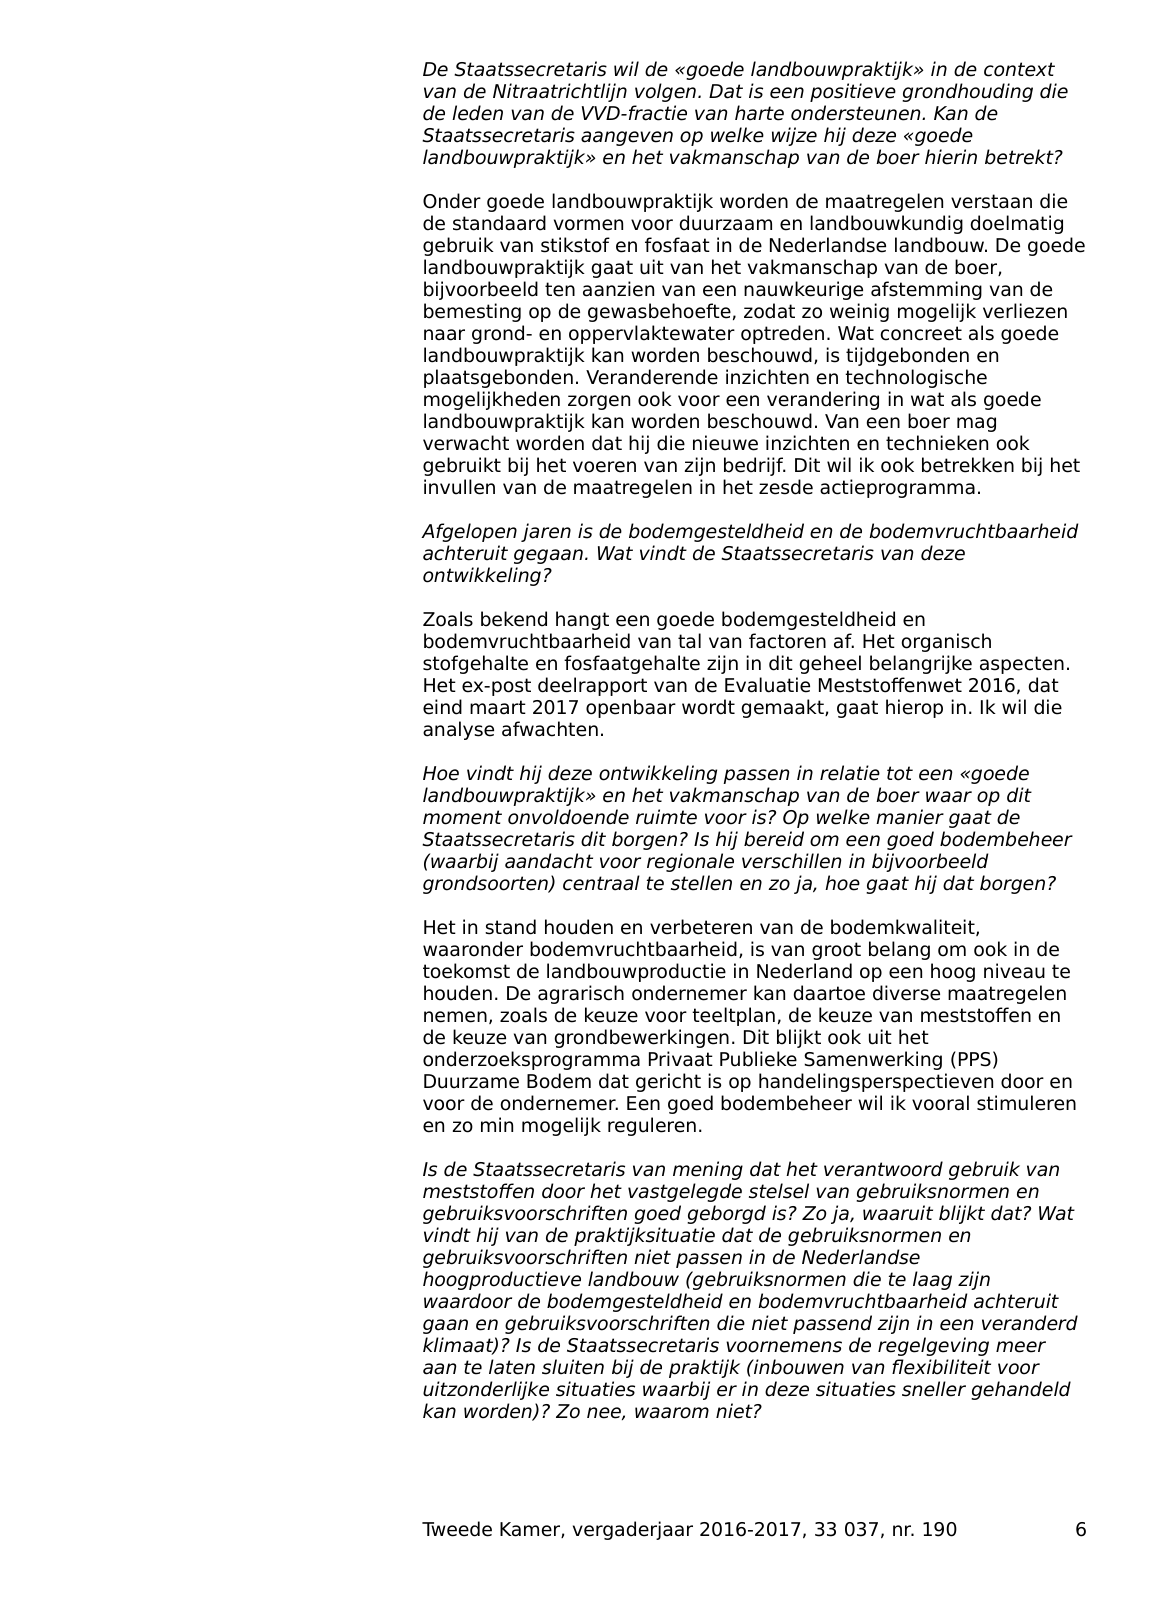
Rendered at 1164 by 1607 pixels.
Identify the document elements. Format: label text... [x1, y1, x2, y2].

text Afgelopen jaren is de bodemgesteldheid en de bodemvruchtbaarheid achteruit gegaan. Wat vindt de Staatssecretaris van deze ontwikkeling? [422, 521, 1087, 587]
text Zoals bekend hangt een goede bodemgesteldheid en bodemvruchtbaarheid van tal van factoren af. Het organisch stofgehalte en fosfaatgehalte zijn in dit geheel belangrijke aspecten. Het ex-post deelrapport van de Evaluatie Meststoffenwet 2016, dat eind maart 2017 openbaar wordt gemaakt, gaat hierop in. Ik wil die analyse afwachten. [422, 609, 1087, 741]
text Onder goede landbouwpraktijk worden de maatregelen verstaan die de standaard vormen voor duurzaam en landbouwkundig doelmatig gebruik van stikstof en fosfaat in de Nederlandse landbouw. De goede landbouwpraktijk gaat uit van het vakmanschap van de boer, bijvoorbeeld ten aanzien van een nauwkeurige afstemming van de bemesting op de gewasbehoefte, zodat zo weinig mogelijk verliezen naar grond- en oppervlaktewater optreden. Wat concreet als goede landbouwpraktijk kan worden beschouwd, is tijdgebonden en plaatsgebonden. Veranderende inzichten en technologische mogelijkheden zorgen ook voor een verandering in wat als goede landbouwpraktijk kan worden beschouwd. Van een boer mag verwacht worden dat hij die nieuwe inzichten en technieken ook gebruikt bij het voeren van zijn bedrijf. Dit wil ik ook betrekken bij het invullen van de maatregelen in het zesde actieprogramma. [422, 191, 1087, 499]
text Is de Staatssecretaris van mening dat het verantwoord gebruik van meststoffen door het vastgelegde stelsel van gebruiksnormen en gebruiksvoorschriften goed geborgd is? Zo ja, waaruit blijkt dat? Wat vindt hij van de praktijksituatie dat de gebruiksnormen en gebruiksvoorschriften niet passen in de Nederlandse hoogproductieve landbouw (gebruiksnormen die te laag zijn waardoor de bodemgesteldheid en bodemvruchtbaarheid achteruit gaan en gebruiksvoorschriften die niet passend zijn in een veranderd klimaat)? Is de Staatssecretaris voornemens de regelgeving meer aan te laten sluiten bij de praktijk (inbouwen van flexibiliteit voor uitzonderlijke situaties waarbij er in deze situaties sneller gehandeld kan worden)? Zo nee, waarom niet? [422, 1159, 1087, 1423]
text Hoe vindt hij deze ontwikkeling passen in relatie tot een «goede landbouwpraktijk» en het vakmanschap van de boer waar op dit moment onvoldoende ruimte voor is? Op welke manier gaat de Staatssecretaris dit borgen? Is hij bereid om een goed bodembeheer (waarbij aandacht voor regionale verschillen in bijvoorbeeld grondsoorten) centraal te stellen en zo ja, hoe gaat hij dat borgen? [422, 763, 1087, 895]
text Het in stand houden en verbeteren van de bodemkwaliteit, waaronder bodemvruchtbaarheid, is van groot belang om ook in de toekomst de landbouwproductie in Nederland op een hoog niveau te houden. De agrarisch ondernemer kan daartoe diverse maatregelen nemen, zoals de keuze voor teeltplan, de keuze van meststoffen en de keuze van grondbewerkingen. Dit blijkt ook uit het onderzoeksprogramma Privaat Publieke Samenwerking (PPS) Duurzame Bodem dat gericht is op handelingsperspectieven door en voor de ondernemer. Een goed bodembeheer wil ik vooral stimuleren en zo min mogelijk reguleren. [422, 917, 1087, 1137]
text De Staatssecretaris wil de «goede landbouwpraktijk» in de context van de Nitraatrichtlijn volgen. Dat is een positieve grondhouding die de leden van de VVD-fractie van harte ondersteunen. Kan de Staatssecretaris aangeven op welke wijze hij deze «goede landbouwpraktijk» en het vakmanschap van de boer hierin betrekt? [422, 59, 1087, 169]
